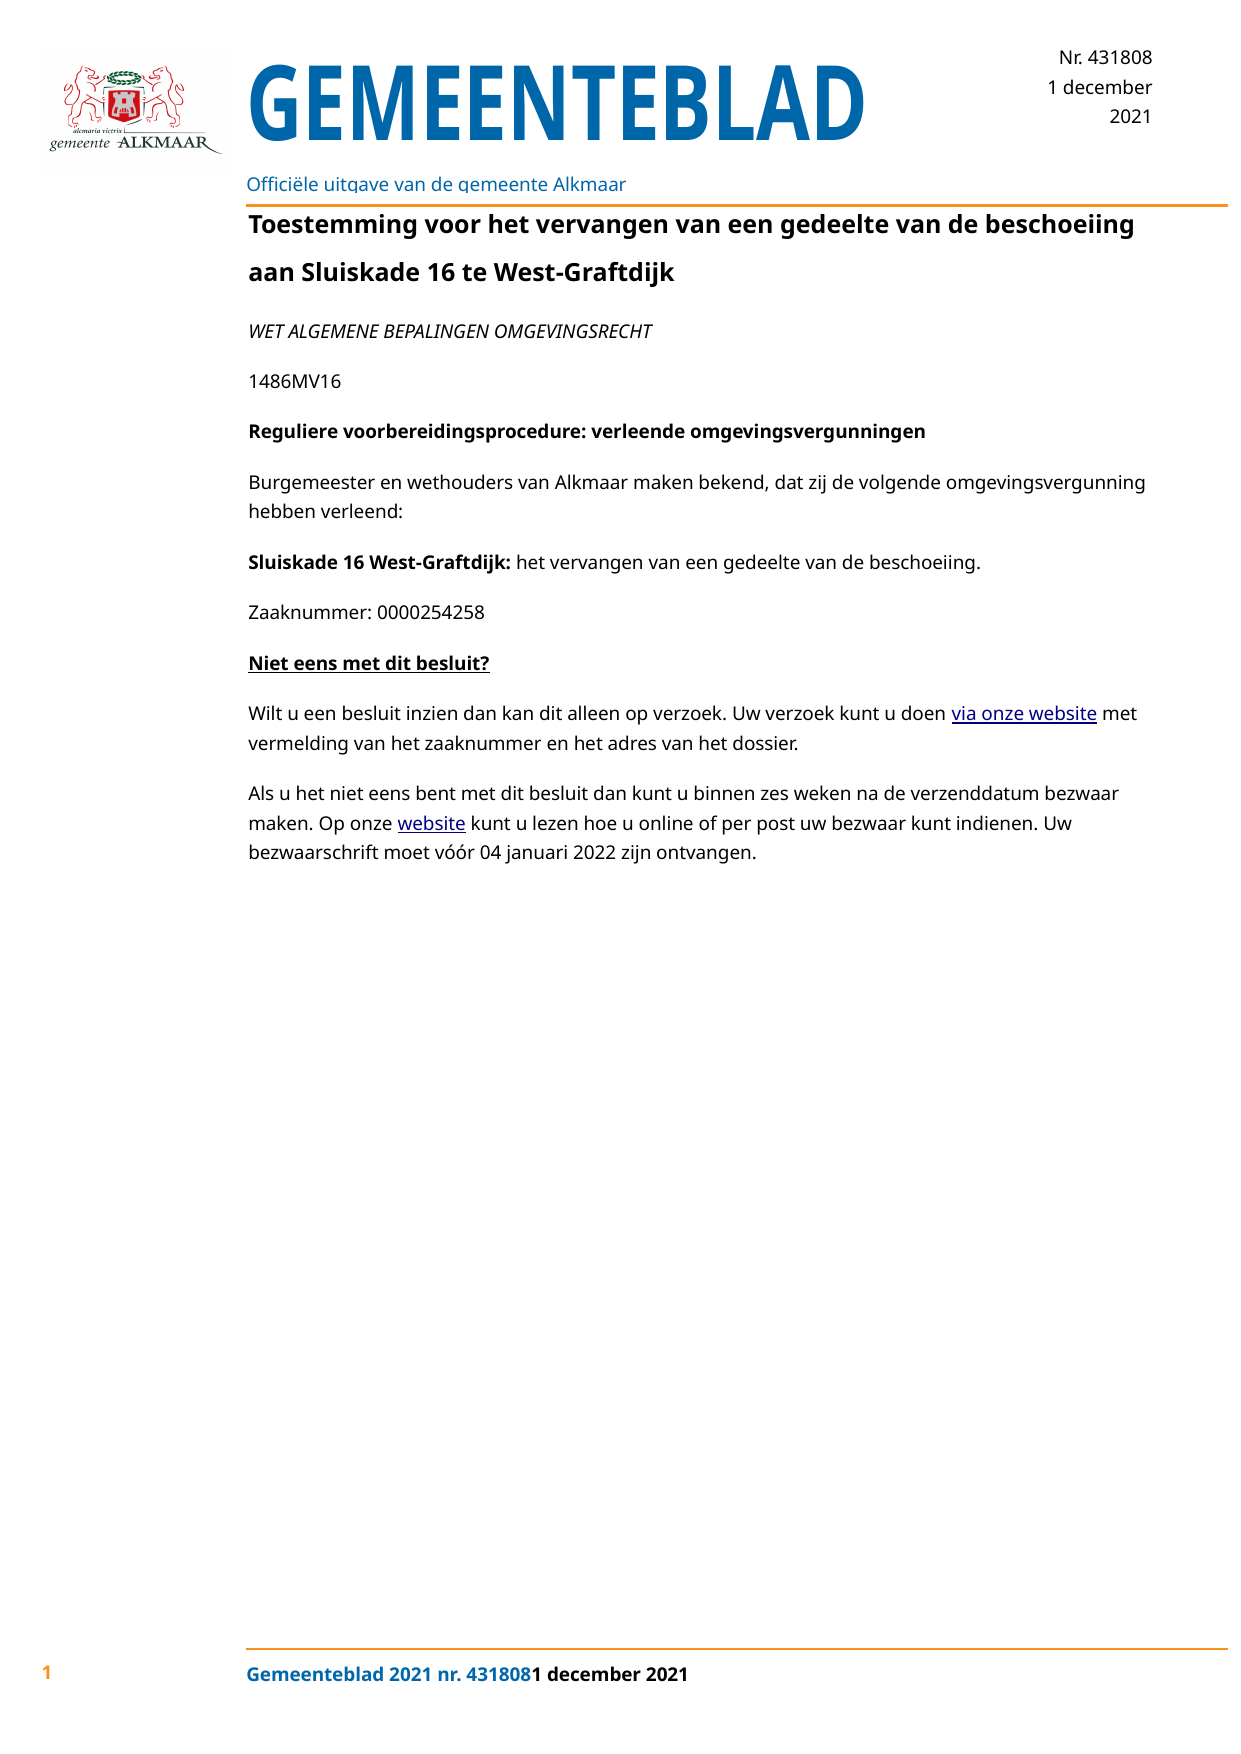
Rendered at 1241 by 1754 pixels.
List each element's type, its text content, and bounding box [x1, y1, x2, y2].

text WET ALGEMENE BEPALINGEN OMGEVINGSRECHT [248, 318, 1152, 344]
text Als u het niet eens bent met dit besluit dan kunt u binnen zes weken na de verzenddatum bezwaar maken. Op onze website kunt u lezen hoe u online of per post uw bezwaar kunt indienen. Uw bezwaarschrift moet vóór 04 januari 2022 zijn ontvangen. [248, 780, 1152, 865]
picture [41, 47, 231, 172]
text Reguliere voorbereidingsprocedure: verleende omgevingsvergunningen [248, 419, 1152, 444]
text Zaaknummer: 0000254258 [248, 599, 1152, 625]
text 1486MV16 [248, 368, 1152, 394]
text Toestemming voor het vervangen van een gedeelte van de beschoeiing aan Sluiskade 16 te West-Graftdijk [248, 207, 1152, 288]
text Niet eens met dit besluit? [248, 650, 1152, 676]
text Wilt u een besluit inzien dan kan dit alleen op verzoek. Uw verzoek kunt u doen via onze website met vermelding van het zaaknummer en het adres van het dossier. [248, 700, 1152, 756]
text Sluiskade 16 West-Graftdijk: het vervangen van een gedeelte van de beschoeiing. [248, 549, 1152, 575]
text Burgemeester en wethouders van Alkmaar maken bekend, dat zij de volgende omgevingsvergunning hebben verleend: [248, 469, 1152, 524]
